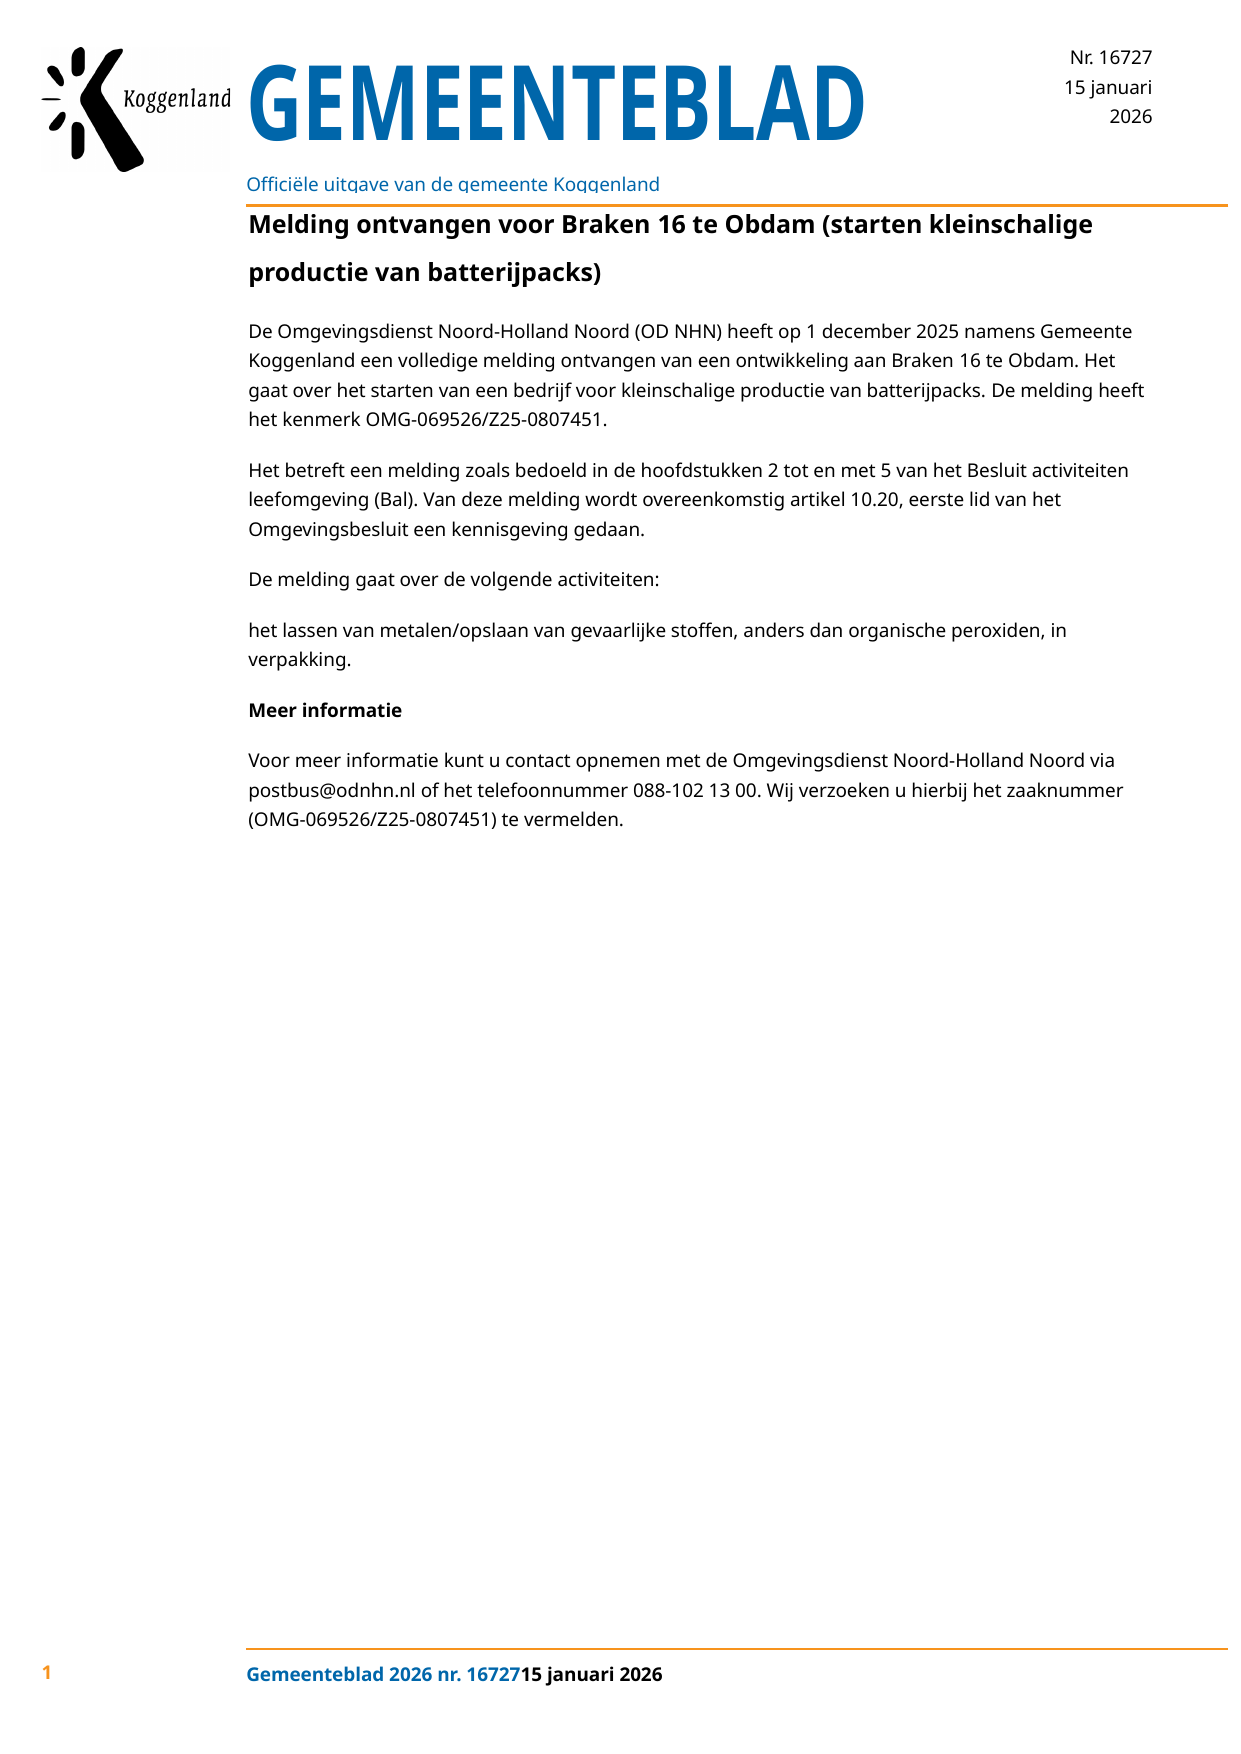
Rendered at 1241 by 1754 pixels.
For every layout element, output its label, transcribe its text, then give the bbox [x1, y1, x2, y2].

picture [41, 47, 231, 172]
text Het betreft een melding zoals bedoeld in de hoofdstukken 2 tot en met 5 van het Besluit activiteiten leefomgeving (Bal). Van deze melding wordt overeenkomstig artikel 10.20, eerste lid van het Omgevingsbesluit een kennisgeving gedaan. [248, 457, 1152, 542]
text Meer informatie [248, 697, 1152, 723]
text Voor meer informatie kunt u contact opnemen met de Omgevingsdienst Noord-Holland Noord via postbus@odnhn.nl of het telefoonnummer 088-102 13 00. Wij verzoeken u hierbij het zaaknummer (OMG-069526/Z25-0807451) te vermelden. [248, 747, 1152, 832]
text het lassen van metalen/opslaan van gevaarlijke stoffen, anders dan organische peroxiden, in verpakking. [248, 617, 1152, 672]
text De Omgevingsdienst Noord-Holland Noord (OD NHN) heeft op 1 december 2025 namens Gemeente Koggenland een volledige melding ontvangen van een ontwikkeling aan Braken 16 te Obdam. Het gaat over het starten van een bedrijf voor kleinschalige productie van batterijpacks. De melding heeft het kenmerk OMG-069526/Z25-0807451. [248, 318, 1152, 432]
text De melding gaat over de volgende activiteiten: [248, 567, 1152, 592]
text Melding ontvangen voor Braken 16 te Obdam (starten kleinschalige productie van batterijpacks) [248, 207, 1152, 288]
